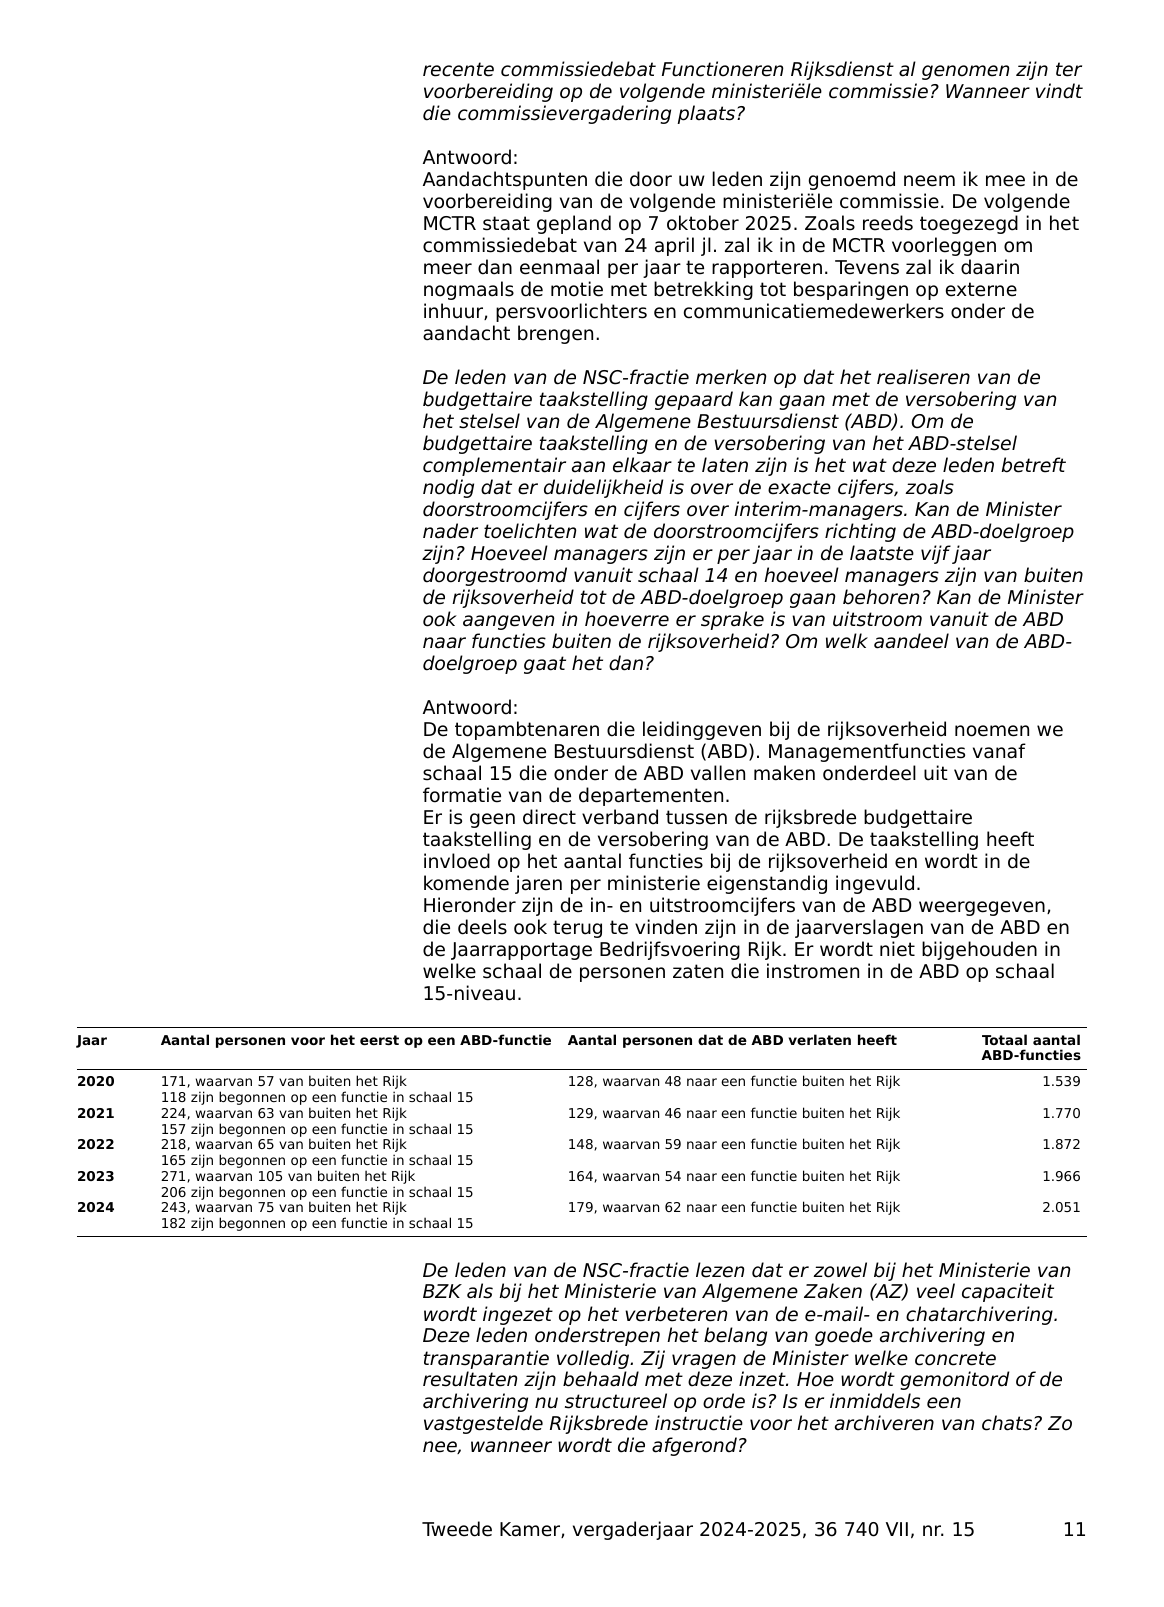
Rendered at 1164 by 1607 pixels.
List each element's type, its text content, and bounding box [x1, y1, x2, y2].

table_cell 2023 [77, 1169, 154, 1200]
table_cell 1.539 [953, 1070, 1087, 1106]
table_cell 2020 [77, 1070, 154, 1106]
text Er is geen direct verband tussen de rijksbrede budgettaire taakstelling en de versobering van de ABD. De taakstelling heeft invloed op het aantal functies bij de rijksoverheid en wordt in de komende jaren per ministerie eigenstandig ingevuld. [422, 807, 1087, 895]
table_cell 243, waarvan 75 van buiten het Rijk 182 zijn begonnen op een functie in schaal 15 [155, 1200, 562, 1236]
table_cell 129, waarvan 46 naar een functie buiten het Rijk [562, 1106, 953, 1137]
table_cell 1.770 [953, 1106, 1087, 1137]
text Antwoord: [422, 147, 1087, 169]
table_cell 2024 [77, 1200, 154, 1236]
text Aandachtspunten die door uw leden zijn genoemd neem ik mee in de voorbereiding van de volgende ministeriële commissie. De volgende MCTR staat gepland op 7 oktober 2025. Zoals reeds toegezegd in het commissiedebat van 24 april jl. zal ik in de MCTR voorleggen om meer dan eenmaal per jaar te rapporteren. Tevens zal ik daarin nogmaals de motie met betrekking tot besparingen op externe inhuur, persvoorlichters en communicatiemedewerkers onder de aandacht brengen. [422, 169, 1087, 345]
table_cell 1.872 [953, 1137, 1087, 1169]
table_cell 218, waarvan 65 van buiten het Rijk 165 zijn begonnen op een functie in schaal 15 [155, 1137, 562, 1169]
text De leden van de NSC-fractie lezen dat er zowel bij het Ministerie van BZK als bij het Ministerie van Algemene Zaken (AZ) veel capaciteit wordt ingezet op het verbeteren van de e-mail- en chatarchivering. Deze leden onderstrepen het belang van goede archivering en transparantie volledig. Zij vragen de Minister welke concrete resultaten zijn behaald met deze inzet. Hoe wordt gemonitord of de archivering nu structureel op orde is? Is er inmiddels een vastgestelde Rijksbrede instructie voor het archiveren van chats? Zo nee, wanneer wordt die afgerond? [422, 1259, 1087, 1457]
text recente commissiedebat Functioneren Rijksdienst al genomen zijn ter voorbereiding op de volgende ministeriële commissie? Wanneer vindt die commissievergadering plaats? [422, 59, 1087, 125]
text De topambtenaren die leidinggeven bij de rijksoverheid noemen we de Algemene Bestuursdienst (ABD). Managementfuncties vanaf schaal 15 die onder de ABD vallen maken onderdeel uit van de formatie van de departementen. [422, 719, 1087, 807]
table_cell 271, waarvan 105 van buiten het Rijk 206 zijn begonnen op een functie in schaal 15 [155, 1169, 562, 1200]
table_cell 2022 [77, 1137, 154, 1169]
text Antwoord: [422, 697, 1087, 719]
table_cell 179, waarvan 62 naar een functie buiten het Rijk [562, 1200, 953, 1236]
table_header Aantal personen voor het eerst op een ABD-functie [155, 1028, 562, 1068]
table_cell 224, waarvan 63 van buiten het Rijk 157 zijn begonnen op een functie in schaal 15 [155, 1106, 562, 1137]
text Hieronder zijn de in- en uitstroomcijfers van de ABD weergegeven, die deels ook terug te vinden zijn in de jaarverslagen van de ABD en de Jaarrapportage Bedrijfsvoering Rijk. Er wordt niet bijgehouden in welke schaal de personen zaten die instromen in de ABD op schaal 15-niveau. [422, 895, 1087, 1005]
table_header Jaar [77, 1028, 154, 1068]
table_cell 1.966 [953, 1169, 1087, 1200]
table_header Totaal aantal ABD-functies [953, 1028, 1087, 1068]
table_cell 128, waarvan 48 naar een functie buiten het Rijk [562, 1070, 953, 1106]
table_cell 148, waarvan 59 naar een functie buiten het Rijk [562, 1137, 953, 1169]
table_cell 2.051 [953, 1200, 1087, 1236]
text De leden van de NSC-fractie merken op dat het realiseren van de budgettaire taakstelling gepaard kan gaan met de versobering van het stelsel van de Algemene Bestuursdienst (ABD). Om de budgettaire taakstelling en de versobering van het ABD-stelsel complementair aan elkaar te laten zijn is het wat deze leden betreft nodig dat er duidelijkheid is over de exacte cijfers, zoals doorstroomcijfers en cijfers over interim-managers. Kan de Minister nader toelichten wat de doorstroomcijfers richting de ABD-doelgroep zijn? Hoeveel managers zijn er per jaar in de laatste vijf jaar doorgestroomd vanuit schaal 14 en hoeveel managers zijn van buiten de rijksoverheid tot de ABD-doelgroep gaan behoren? Kan de Minister ook aangeven in hoeverre er sprake is van uitstroom vanuit de ABD naar functies buiten de rijksoverheid? Om welk aandeel van de ABD-doelgroep gaat het dan? [422, 367, 1087, 675]
table_cell 2021 [77, 1106, 154, 1137]
table_header Aantal personen dat de ABD verlaten heeft [562, 1028, 953, 1068]
table_cell 171, waarvan 57 van buiten het Rijk 118 zijn begonnen op een functie in schaal 15 [155, 1070, 562, 1106]
table_cell 164, waarvan 54 naar een functie buiten het Rijk [562, 1169, 953, 1200]
